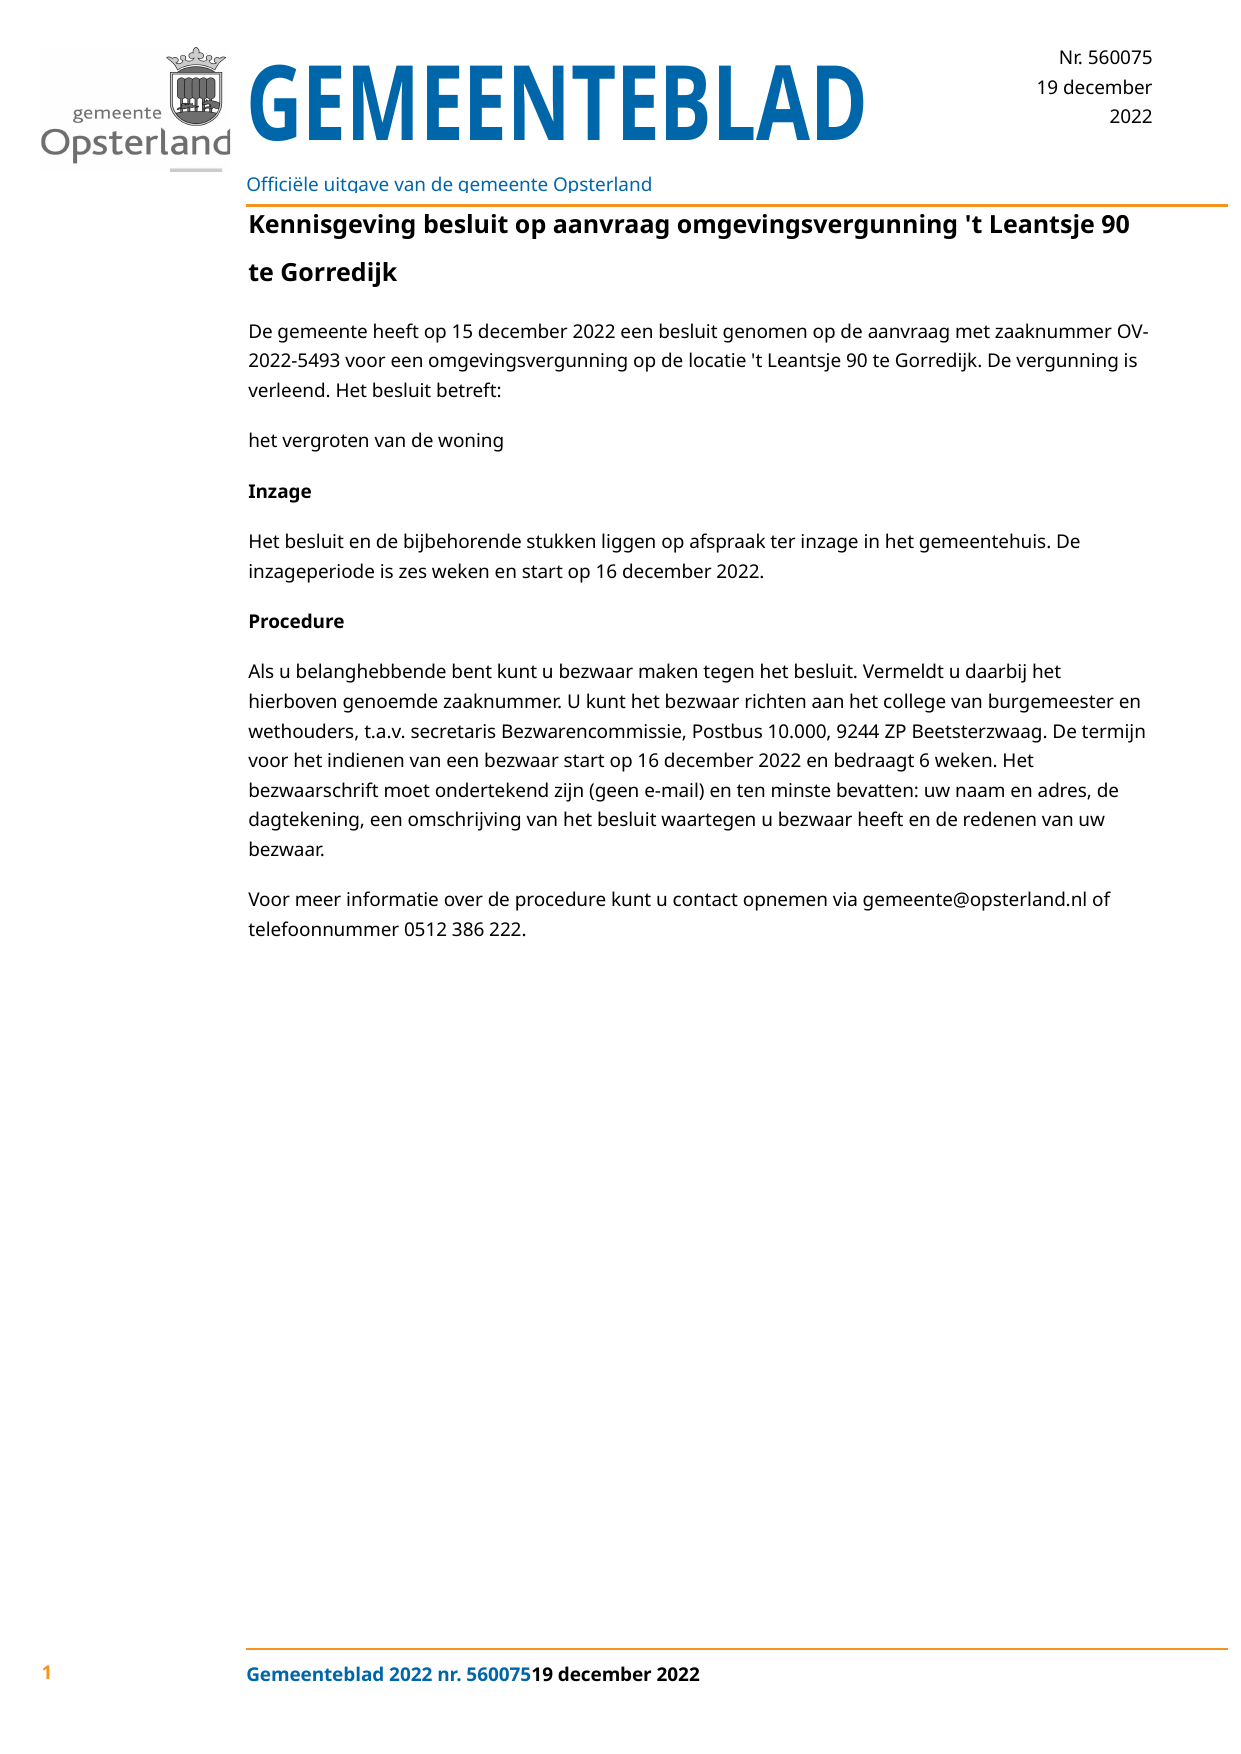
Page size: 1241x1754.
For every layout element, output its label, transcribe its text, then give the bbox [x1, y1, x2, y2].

text De gemeente heeft op 15 december 2022 een besluit genomen op de aanvraag met zaaknummer OV-2022-5493 voor een omgevingsvergunning op de locatie 't Leantsje 90 te Gorredijk. De vergunning is verleend. Het besluit betreft: [248, 318, 1152, 403]
text Als u belanghebbende bent kunt u bezwaar maken tegen het besluit. Vermeldt u daarbij het hierboven genoemde zaaknummer. U kunt het bezwaar richten aan het college van burgemeester en wethouders, t.a.v. secretaris Bezwarencommissie, Postbus 10.000, 9244 ZP Beetsterzwaag. De termijn voor het indienen van een bezwaar start op 16 december 2022 en bedraagt 6 weken. Het bezwaarschrift moet ondertekend zijn (geen e-mail) en ten minste bevatten: uw naam en adres, de dagtekening, een omschrijving van het besluit waartegen u bezwaar heeft en de redenen van uw bezwaar. [248, 659, 1152, 862]
picture [41, 47, 231, 172]
text Inzage [248, 478, 1152, 504]
text Kennisgeving besluit op aanvraag omgevingsvergunning 't Leantsje 90 te Gorredijk [248, 207, 1152, 288]
text Procedure [248, 608, 1152, 634]
text het vergroten van de woning [248, 427, 1152, 453]
text Het besluit en de bijbehorende stukken liggen op afspraak ter inzage in het gemeentehuis. De inzageperiode is zes weken en start op 16 december 2022. [248, 528, 1152, 584]
text Voor meer informatie over de procedure kunt u contact opnemen via gemeente@opsterland.nl of telefoonnummer 0512 386 222. [248, 887, 1152, 942]
